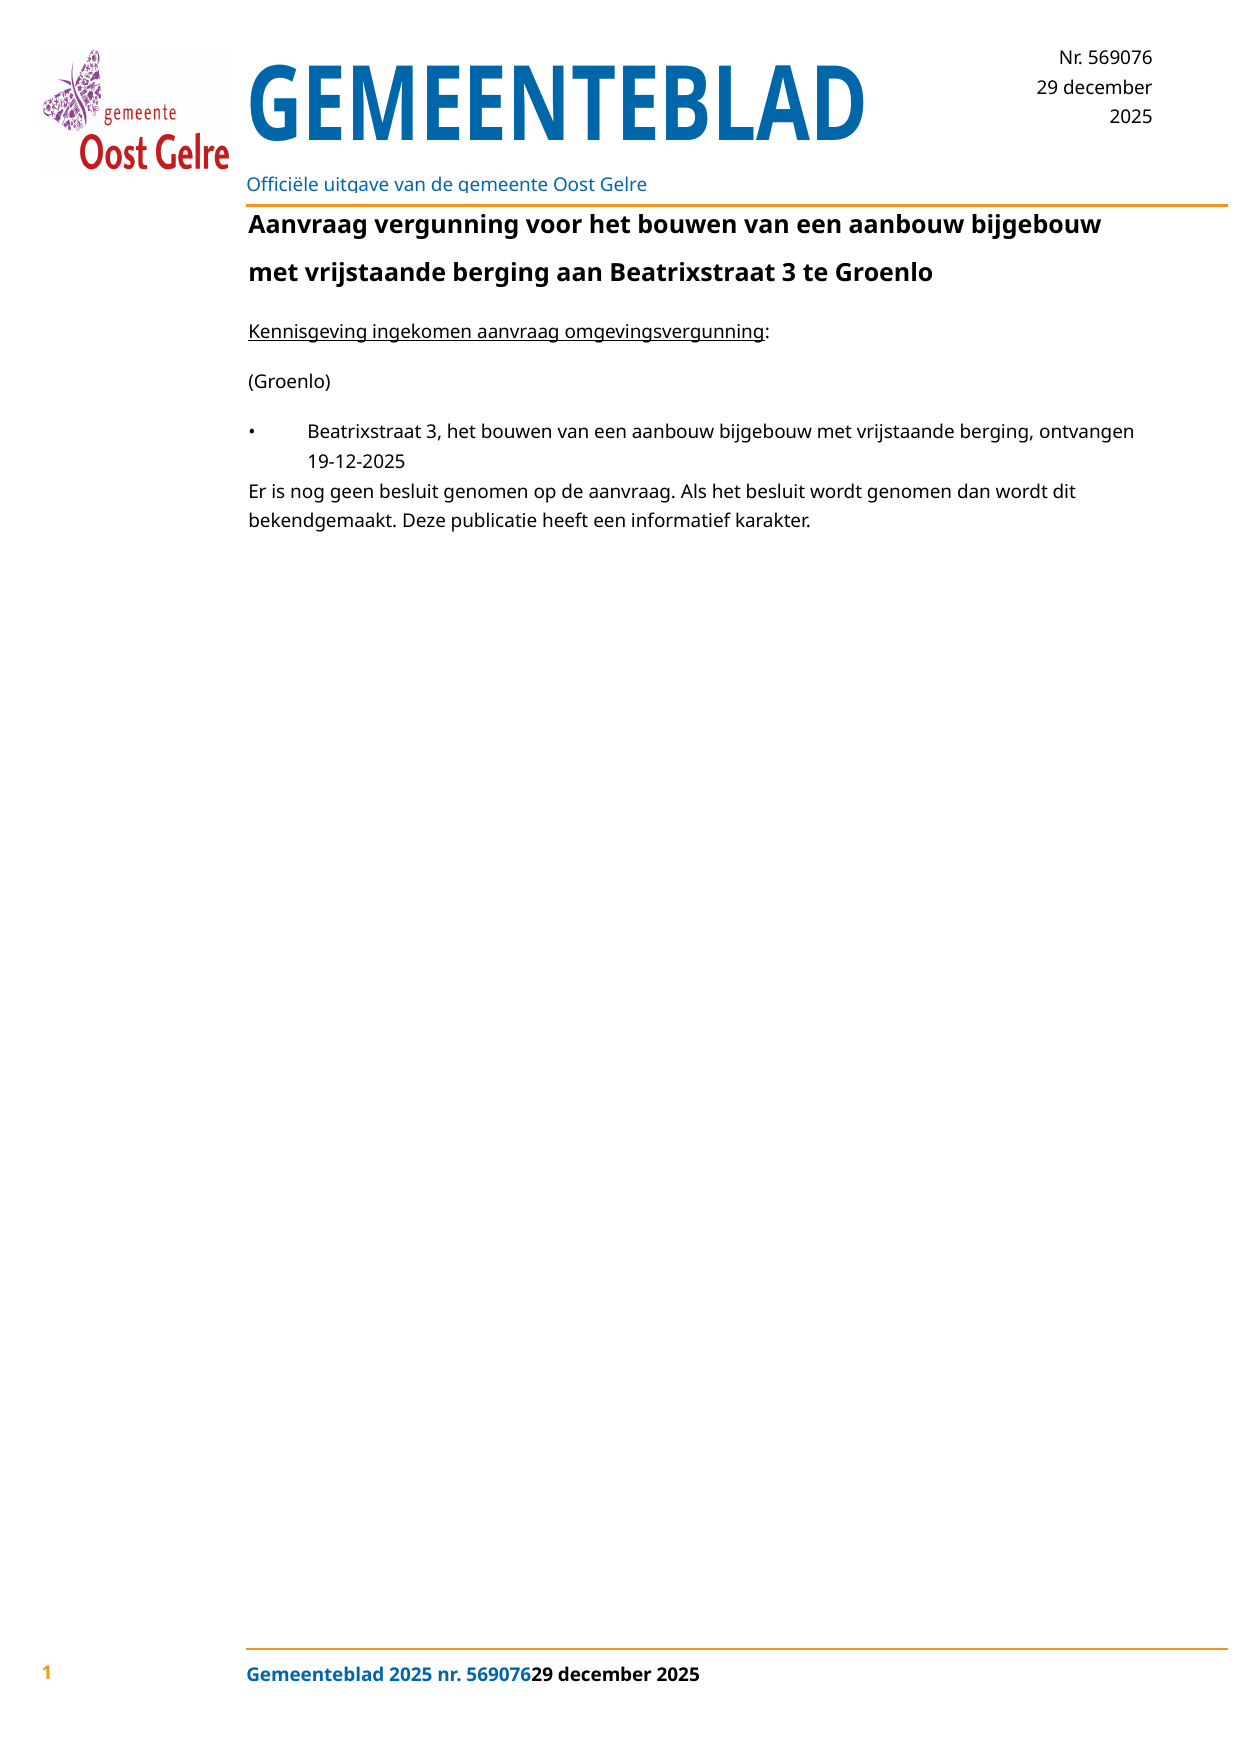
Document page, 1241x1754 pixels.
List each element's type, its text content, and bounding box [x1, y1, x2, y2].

picture [41, 47, 231, 172]
text Er is nog geen besluit genomen op de aanvraag. Als het besluit wordt genomen dan wordt dit bekendgemaakt. Deze publicatie heeft een informatief karakter. [248, 478, 1152, 533]
list Beatrixstraat 3, het bouwen van een aanbouw bijgebouw met vrijstaande berging, ontvangen 19-12-2025 [248, 419, 1152, 474]
text Aanvraag vergunning voor het bouwen van een aanbouw bijgebouw met vrijstaande berging aan Beatrixstraat 3 te Groenlo [248, 207, 1152, 288]
text (Groenlo) [248, 368, 1152, 394]
text Kennisgeving ingekomen aanvraag omgevingsvergunning: [248, 318, 1152, 344]
